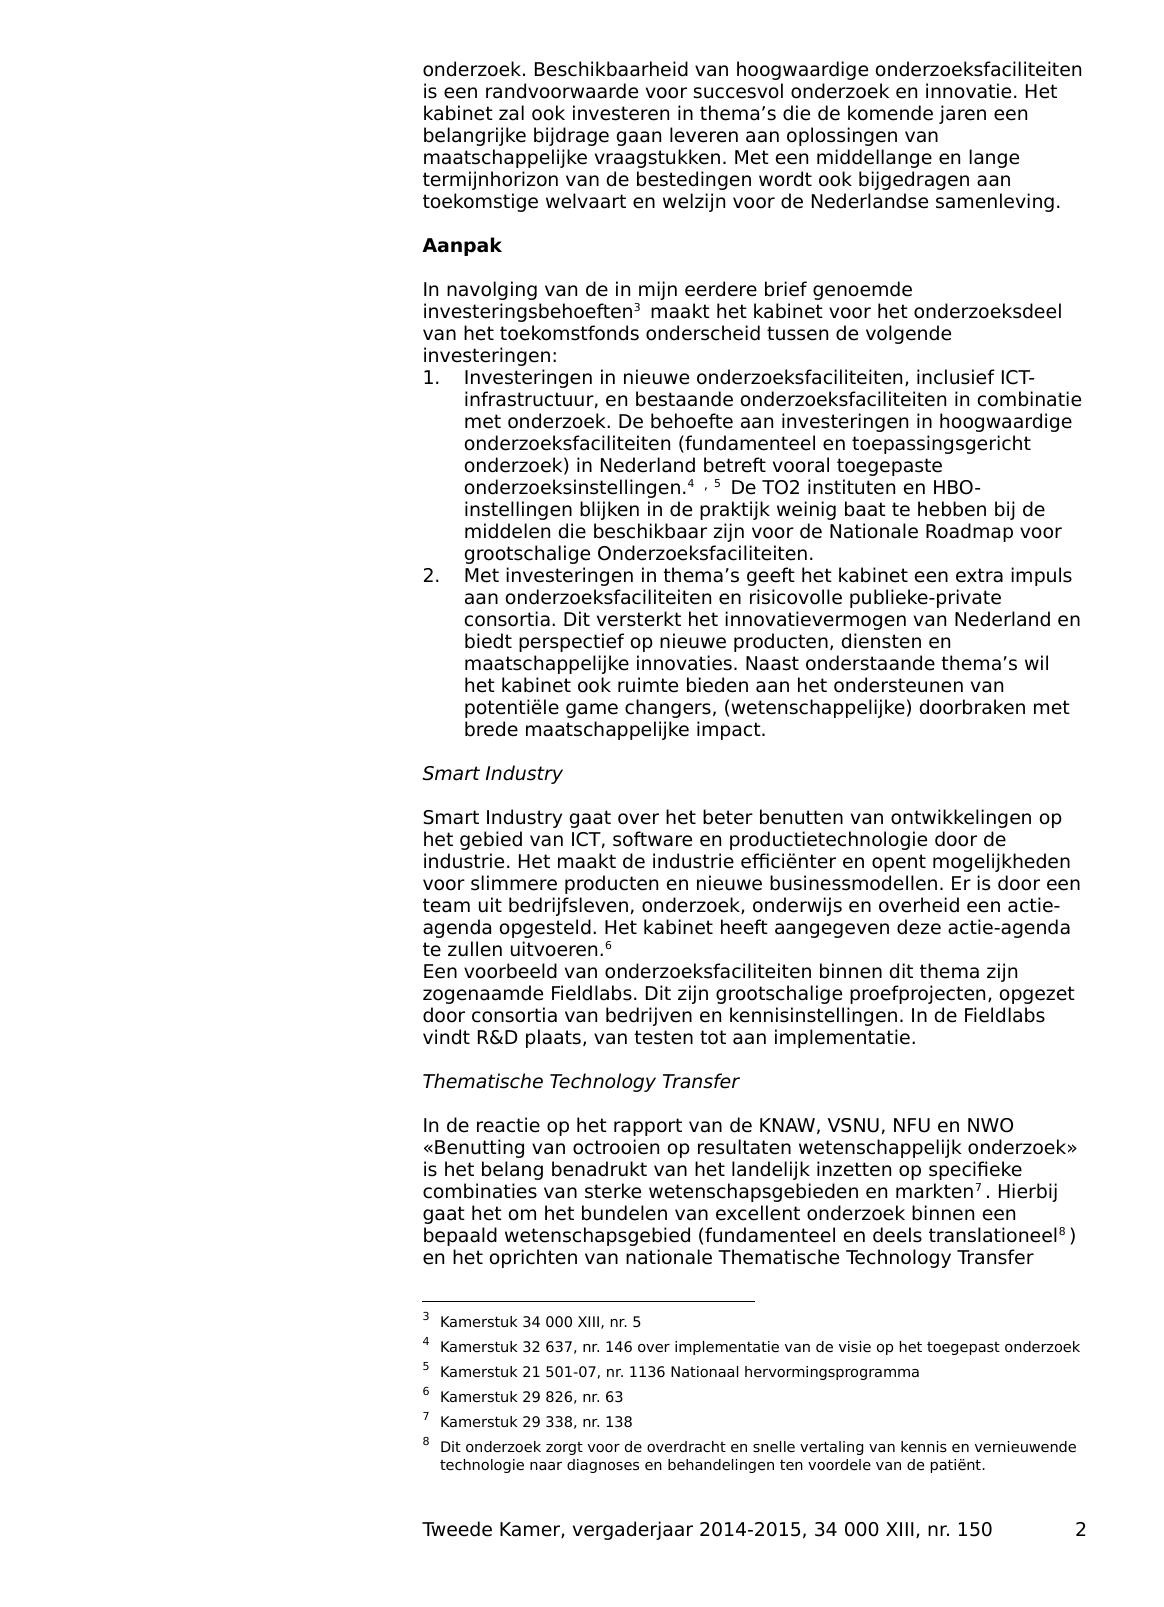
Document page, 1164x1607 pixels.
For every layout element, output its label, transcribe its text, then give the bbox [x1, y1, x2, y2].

text 1. Investeringen in nieuwe onderzoeksfaciliteiten, inclusief ICT-infrastructuur, en bestaande onderzoeksfaciliteiten in combinatie met onderzoek. De behoefte aan investeringen in hoogwaardige onderzoeksfaciliteiten (fundamenteel en toepassingsgericht onderzoek) in Nederland betreft vooral toegepaste onderzoeksinstellingen. , De TO2 instituten en HBO-instellingen blijken in de praktijk weinig baat te hebben bij de middelen die beschikbaar zijn voor de Nationale Roadmap voor grootschalige Onderzoeksfaciliteiten. [422, 367, 1087, 565]
text Kamerstuk 21 501-07, nr. 1136 Nationaal hervormingsprogramma [422, 1360, 1087, 1382]
text In de reactie op het rapport van de KNAW, VSNU, NFU en NWO «Benutting van octrooien op resultaten wetenschappelijk onderzoek» is het belang benadrukt van het landelijk inzetten op specifieke combinaties van sterke wetenschapsgebieden en markten. Hierbij gaat het om het bundelen van excellent onderzoek binnen een bepaald wetenschapsgebied (fundamenteel en deels translationeel) en het oprichten van nationale Thematische Technology Transfer [422, 1115, 1087, 1269]
text Dit onderzoek zorgt voor de overdracht en snelle vertaling van kennis en vernieuwende technologie naar diagnoses en behandelingen ten voordele van de patiënt. [422, 1435, 1087, 1474]
text onderzoek. Beschikbaarheid van hoogwaardige onderzoeksfaciliteiten is een randvoorwaarde voor succesvol onderzoek en innovatie. Het kabinet zal ook investeren in thema’s die de komende jaren een belangrijke bijdrage gaan leveren aan oplossingen van maatschappelijke vraagstukken. Met een middellange en lange termijnhorizon van de bestedingen wordt ook bijgedragen aan toekomstige welvaart en welzijn voor de Nederlandse samenleving. [422, 59, 1087, 213]
text 2. Met investeringen in thema’s geeft het kabinet een extra impuls aan onderzoeksfaciliteiten en risicovolle publieke-private consortia. Dit versterkt het innovatievermogen van Nederland en biedt perspectief op nieuwe producten, diensten en maatschappelijke innovaties. Naast onderstaande thema’s wil het kabinet ook ruimte bieden aan het ondersteunen van potentiële game changers, (wetenschappelijke) doorbraken met brede maatschappelijke impact. [422, 565, 1087, 741]
subtitle Smart Industry [422, 763, 1087, 785]
text Kamerstuk 32 637, nr. 146 over implementatie van de visie op het toegepast onderzoek [422, 1335, 1087, 1357]
text Smart Industry gaat over het beter benutten van ontwikkelingen op het gebied van ICT, software en productietechnologie door de industrie. Het maakt de industrie efficiënter en opent mogelijkheden voor slimmere producten en nieuwe businessmodellen. Er is door een team uit bedrijfsleven, onderzoek, onderwijs en overheid een actie-agenda opgesteld. Het kabinet heeft aangegeven deze actie-agenda te zullen uitvoeren. [422, 807, 1087, 961]
text Een voorbeeld van onderzoeksfaciliteiten binnen dit thema zijn zogenaamde Fieldlabs. Dit zijn grootschalige proefprojecten, opgezet door consortia van bedrijven en kennisinstellingen. In de Fieldlabs vindt R&D plaats, van testen tot aan implementatie. [422, 961, 1087, 1049]
subtitle Aanpak [422, 235, 1087, 257]
subtitle Thematische Technology Transfer [422, 1071, 1087, 1093]
text In navolging van de in mijn eerdere brief genoemde investeringsbehoeften maakt het kabinet voor het onderzoeksdeel van het toekomstfonds onderscheid tussen de volgende investeringen: [422, 279, 1087, 367]
text Kamerstuk 29 826, nr. 63 [422, 1385, 1087, 1407]
text Kamerstuk 34 000 XIII, nr. 5 [422, 1310, 1087, 1332]
text Kamerstuk 29 338, nr. 138 [422, 1410, 1087, 1432]
